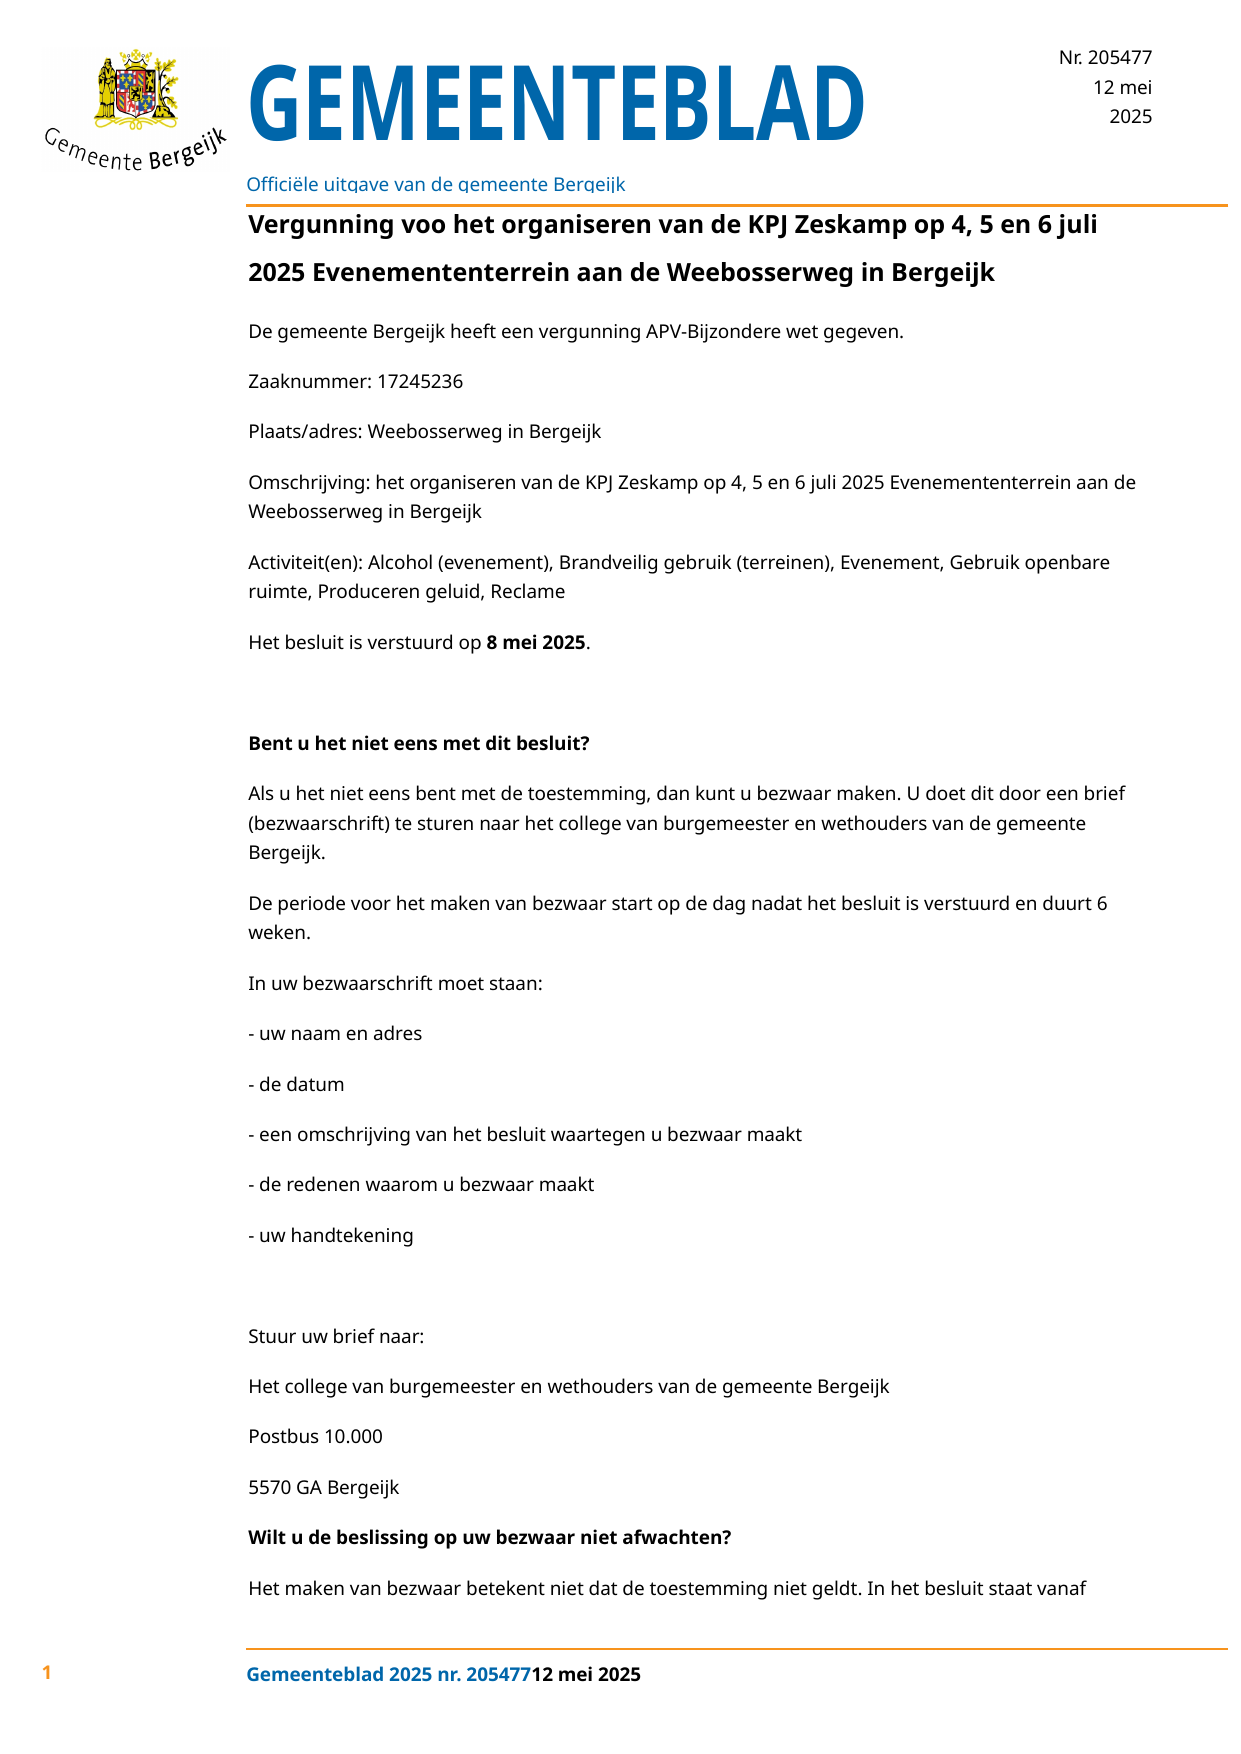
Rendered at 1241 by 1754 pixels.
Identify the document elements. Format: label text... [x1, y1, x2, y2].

text Postbus 10.000 [248, 1424, 1152, 1449]
text Als u het niet eens bent met de toestemming, dan kunt u bezwaar maken. U doet dit door een brief (bezwaarschrift) te sturen naar het college van burgemeester en wethouders van de gemeente Bergeijk. [248, 780, 1152, 865]
text Plaats/adres: Weebosserweg in Bergeijk [248, 419, 1152, 444]
text - uw naam en adres [248, 1020, 1152, 1046]
text Het college van burgemeester en wethouders van de gemeente Bergeijk [248, 1373, 1152, 1399]
text - de redenen waarom u bezwaar maakt [248, 1172, 1152, 1197]
text Het maken van bezwaar betekent niet dat de toestemming niet geldt. In het besluit staat vanaf [248, 1575, 1152, 1601]
text In uw bezwaarschrift moet staan: [248, 970, 1152, 996]
text Wilt u de beslissing op uw bezwaar niet afwachten? [248, 1524, 1152, 1550]
text Zaaknummer: 17245236 [248, 368, 1152, 394]
text De gemeente Bergeijk heeft een vergunning APV-Bijzondere wet gegeven. [248, 318, 1152, 344]
text 5570 GA Bergeijk [248, 1474, 1152, 1500]
text - uw handtekening [248, 1222, 1152, 1248]
text Stuur uw brief naar: [248, 1323, 1152, 1349]
text - een omschrijving van het besluit waartegen u bezwaar maakt [248, 1121, 1152, 1147]
text Bent u het niet eens met dit besluit? [248, 730, 1152, 756]
text - de datum [248, 1071, 1152, 1097]
text Omschrijving: het organiseren van de KPJ Zeskamp op 4, 5 en 6 juli 2025 Evenemententerrein aan de Weebosserweg in Bergeijk [248, 469, 1152, 524]
text De periode voor het maken van bezwaar start op de dag nadat het besluit is verstuurd en duurt 6 weken. [248, 890, 1152, 945]
text Activiteit(en): Alcohol (evenement), Brandveilig gebruik (terreinen), Evenement, Gebruik openbare ruimte, Produceren geluid, Reclame [248, 549, 1152, 604]
text Vergunning voo het organiseren van de KPJ Zeskamp op 4, 5 en 6 juli 2025 Evenemententerrein aan de Weebosserweg in Bergeijk [248, 207, 1152, 288]
text Het besluit is verstuurd op 8 mei 2025. [248, 629, 1152, 655]
picture [41, 47, 231, 172]
